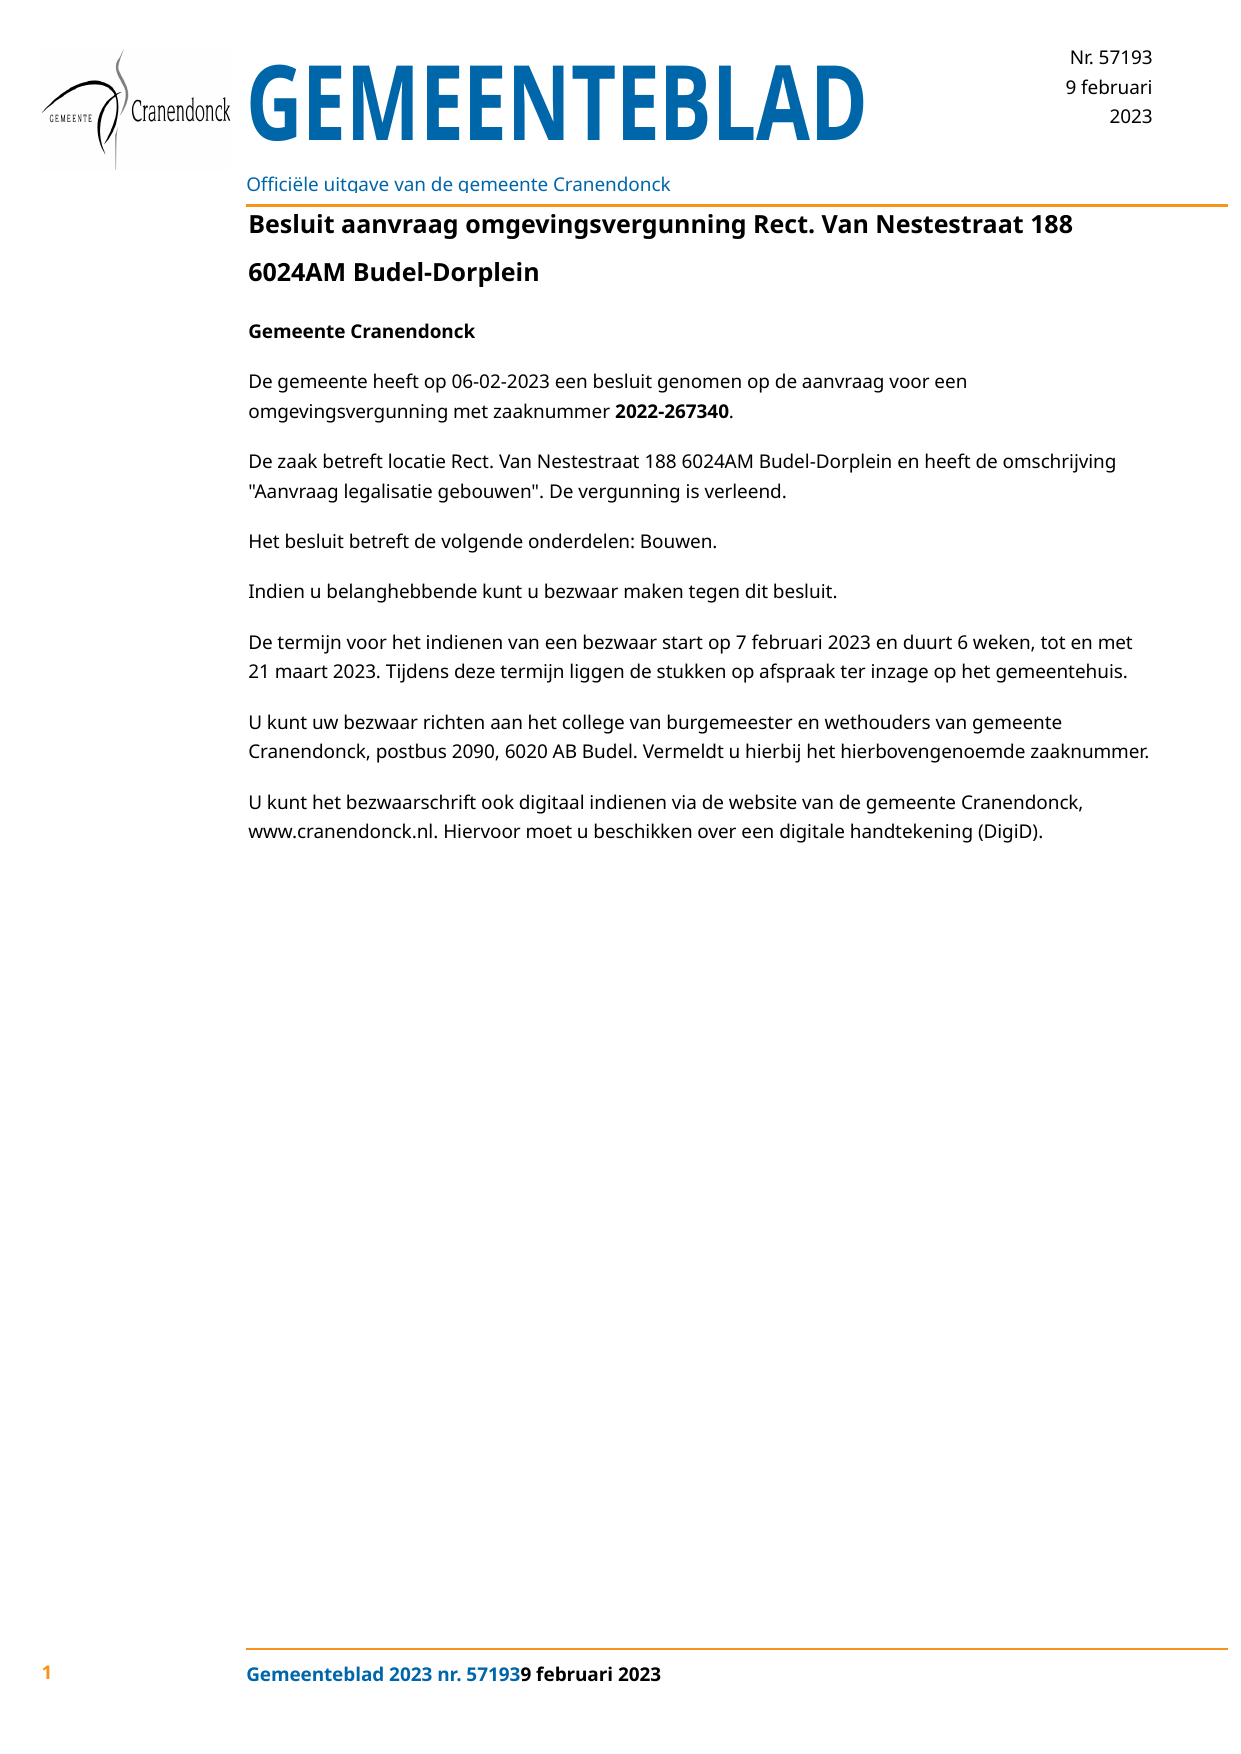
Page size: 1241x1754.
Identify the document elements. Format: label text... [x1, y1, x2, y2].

picture [41, 47, 231, 172]
text U kunt uw bezwaar richten aan het college van burgemeester en wethouders van gemeente Cranendonck, postbus 2090, 6020 AB Budel. Vermeldt u hierbij het hierbovengenoemde zaaknummer. [248, 709, 1152, 764]
text Gemeente Cranendonck [248, 318, 1152, 344]
text De gemeente heeft op 06-02-2023 een besluit genomen op de aanvraag voor een omgevingsvergunning met zaaknummer 2022-267340. [248, 368, 1152, 424]
text Het besluit betreft de volgende onderdelen: Bouwen. [248, 528, 1152, 554]
text De zaak betreft locatie Rect. Van Nestestraat 188 6024AM Budel-Dorplein en heeft de omschrijving "Aanvraag legalisatie gebouwen". De vergunning is verleend. [248, 448, 1152, 504]
text Besluit aanvraag omgevingsvergunning Rect. Van Nestestraat 188 6024AM Budel-Dorplein [248, 207, 1152, 288]
text U kunt het bezwaarschrift ook digitaal indienen via de website van de gemeente Cranendonck, www.cranendonck.nl. Hiervoor moet u beschikken over een digitale handtekening (DigiD). [248, 789, 1152, 844]
text De termijn voor het indienen van een bezwaar start op 7 februari 2023 en duurt 6 weken, tot en met 21 maart 2023. Tijdens deze termijn liggen de stukken op afspraak ter inzage op het gemeentehuis. [248, 629, 1152, 684]
text Indien u belanghebbende kunt u bezwaar maken tegen dit besluit. [248, 579, 1152, 604]
